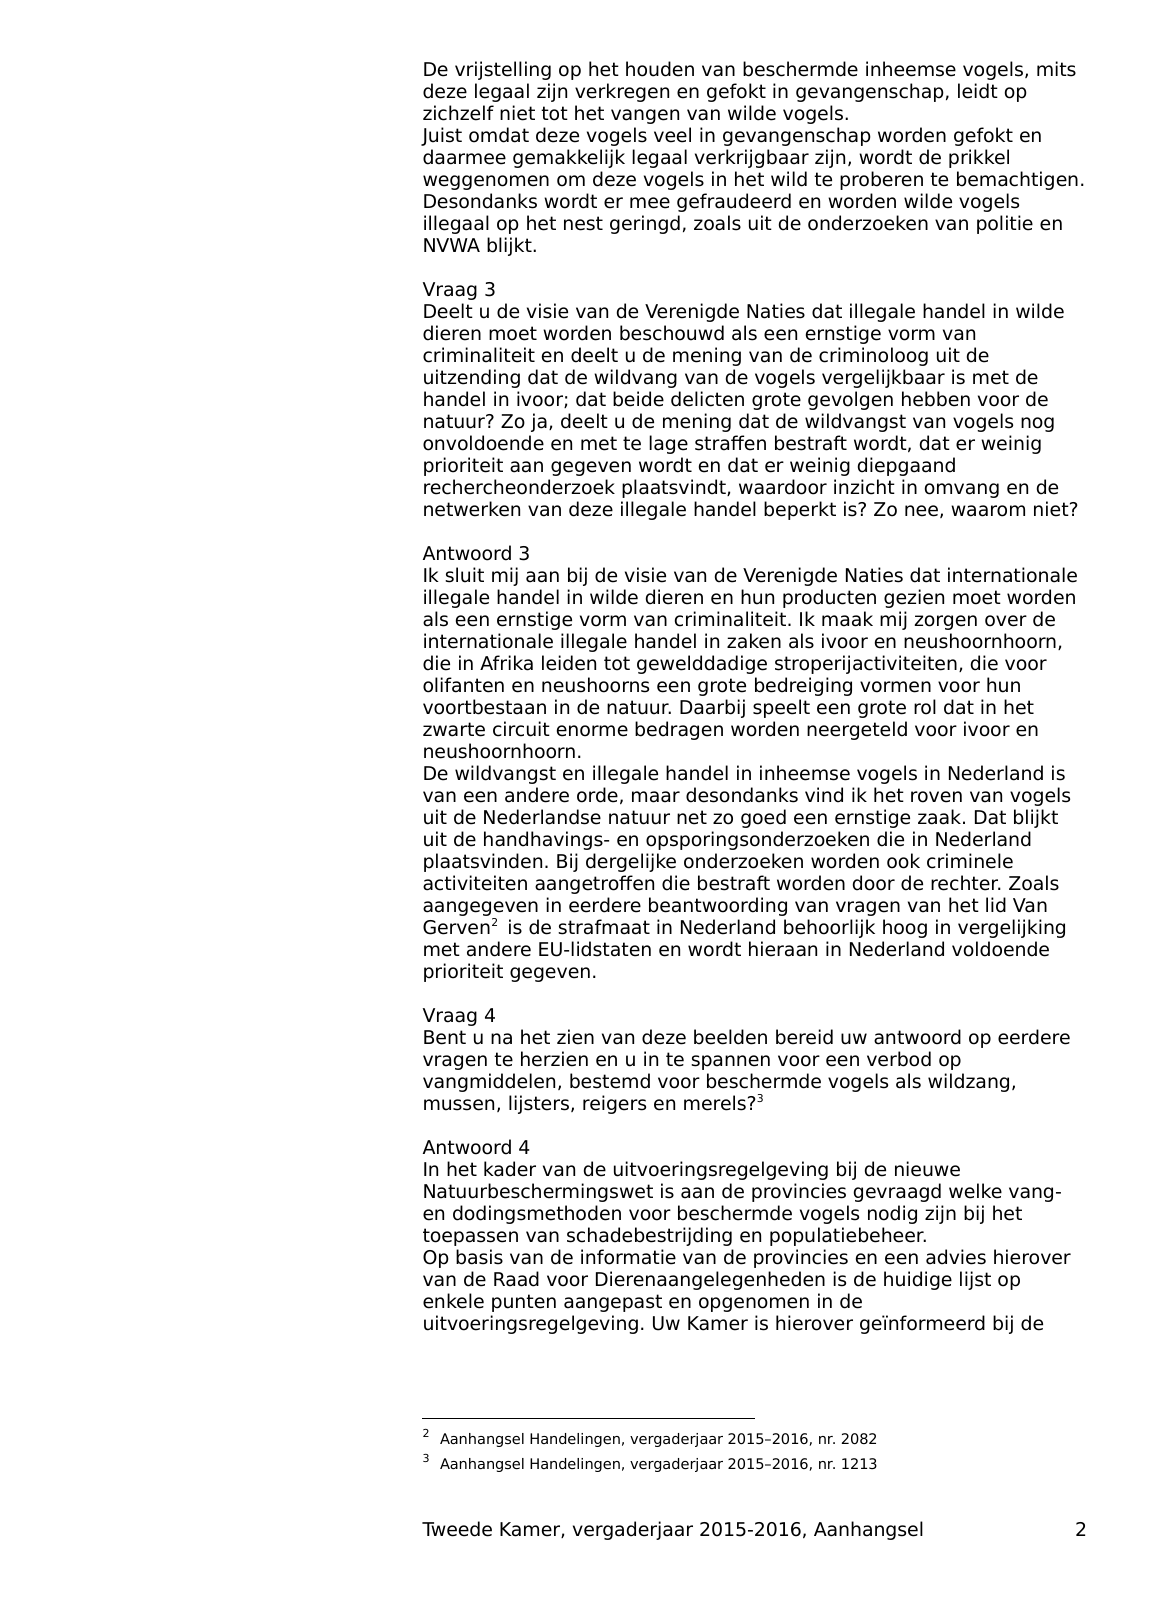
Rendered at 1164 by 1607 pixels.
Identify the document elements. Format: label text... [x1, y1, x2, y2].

text In het kader van de uitvoeringsregelgeving bij de nieuwe Natuurbeschermingswet is aan de provincies gevraagd welke vang- en dodingsmethoden voor beschermde vogels nodig zijn bij het toepassen van schadebestrijding en populatiebeheer. [422, 1159, 1087, 1247]
text De vrijstelling op het houden van beschermde inheemse vogels, mits deze legaal zijn verkregen en gefokt in gevangenschap, leidt op zichzelf niet tot het vangen van wilde vogels. [422, 59, 1087, 125]
text Op basis van de informatie van de provincies en een advies hierover van de Raad voor Dierenaangelegenheden is de huidige lijst op enkele punten aangepast en opgenomen in de uitvoeringsregelgeving. Uw Kamer is hierover geïnformeerd bij de [422, 1247, 1087, 1335]
text Bent u na het zien van deze beelden bereid uw antwoord op eerdere vragen te herzien en u in te spannen voor een verbod op vangmiddelen, bestemd voor beschermde vogels als wildzang, mussen, lijsters, reigers en merels? [422, 1027, 1087, 1115]
text Aanhangsel Handelingen, vergaderjaar 2015–2016, nr. 2082 [422, 1427, 1087, 1449]
text Vraag 4 [422, 1005, 1087, 1027]
text Ik sluit mij aan bij de visie van de Verenigde Naties dat internationale illegale handel in wilde dieren en hun producten gezien moet worden als een ernstige vorm van criminaliteit. Ik maak mij zorgen over de internationale illegale handel in zaken als ivoor en neushoornhoorn, die in Afrika leiden tot gewelddadige stroperijactiviteiten, die voor olifanten en neushoorns een grote bedreiging vormen voor hun voortbestaan in de natuur. Daarbij speelt een grote rol dat in het zwarte circuit enorme bedragen worden neergeteld voor ivoor en neushoornhoorn. [422, 565, 1087, 763]
text Vraag 3 [422, 279, 1087, 301]
text Antwoord 4 [422, 1137, 1087, 1159]
text Juist omdat deze vogels veel in gevangenschap worden gefokt en daarmee gemakkelijk legaal verkrijgbaar zijn, wordt de prikkel weggenomen om deze vogels in het wild te proberen te bemachtigen. Desondanks wordt er mee gefraudeerd en worden wilde vogels illegaal op het nest geringd, zoals uit de onderzoeken van politie en NVWA blijkt. [422, 125, 1087, 257]
text Antwoord 3 [422, 543, 1087, 565]
text De wildvangst en illegale handel in inheemse vogels in Nederland is van een andere orde, maar desondanks vind ik het roven van vogels uit de Nederlandse natuur net zo goed een ernstige zaak. Dat blijkt uit de handhavings- en opsporingsonderzoeken die in Nederland plaatsvinden. Bij dergelijke onderzoeken worden ook criminele activiteiten aangetroffen die bestraft worden door de rechter. Zoals aangegeven in eerdere beantwoording van vragen van het lid Van Gerven is de strafmaat in Nederland behoorlijk hoog in vergelijking met andere EU-lidstaten en wordt hieraan in Nederland voldoende prioriteit gegeven. [422, 763, 1087, 983]
text Aanhangsel Handelingen, vergaderjaar 2015–2016, nr. 1213 [422, 1452, 1087, 1474]
text Deelt u de visie van de Verenigde Naties dat illegale handel in wilde dieren moet worden beschouwd als een ernstige vorm van criminaliteit en deelt u de mening van de criminoloog uit de uitzending dat de wildvang van de vogels vergelijkbaar is met de handel in ivoor; dat beide delicten grote gevolgen hebben voor de natuur? Zo ja, deelt u de mening dat de wildvangst van vogels nog onvoldoende en met te lage straffen bestraft wordt, dat er weinig prioriteit aan gegeven wordt en dat er weinig diepgaand rechercheonderzoek plaatsvindt, waardoor inzicht in omvang en de netwerken van deze illegale handel beperkt is? Zo nee, waarom niet? [422, 301, 1087, 521]
